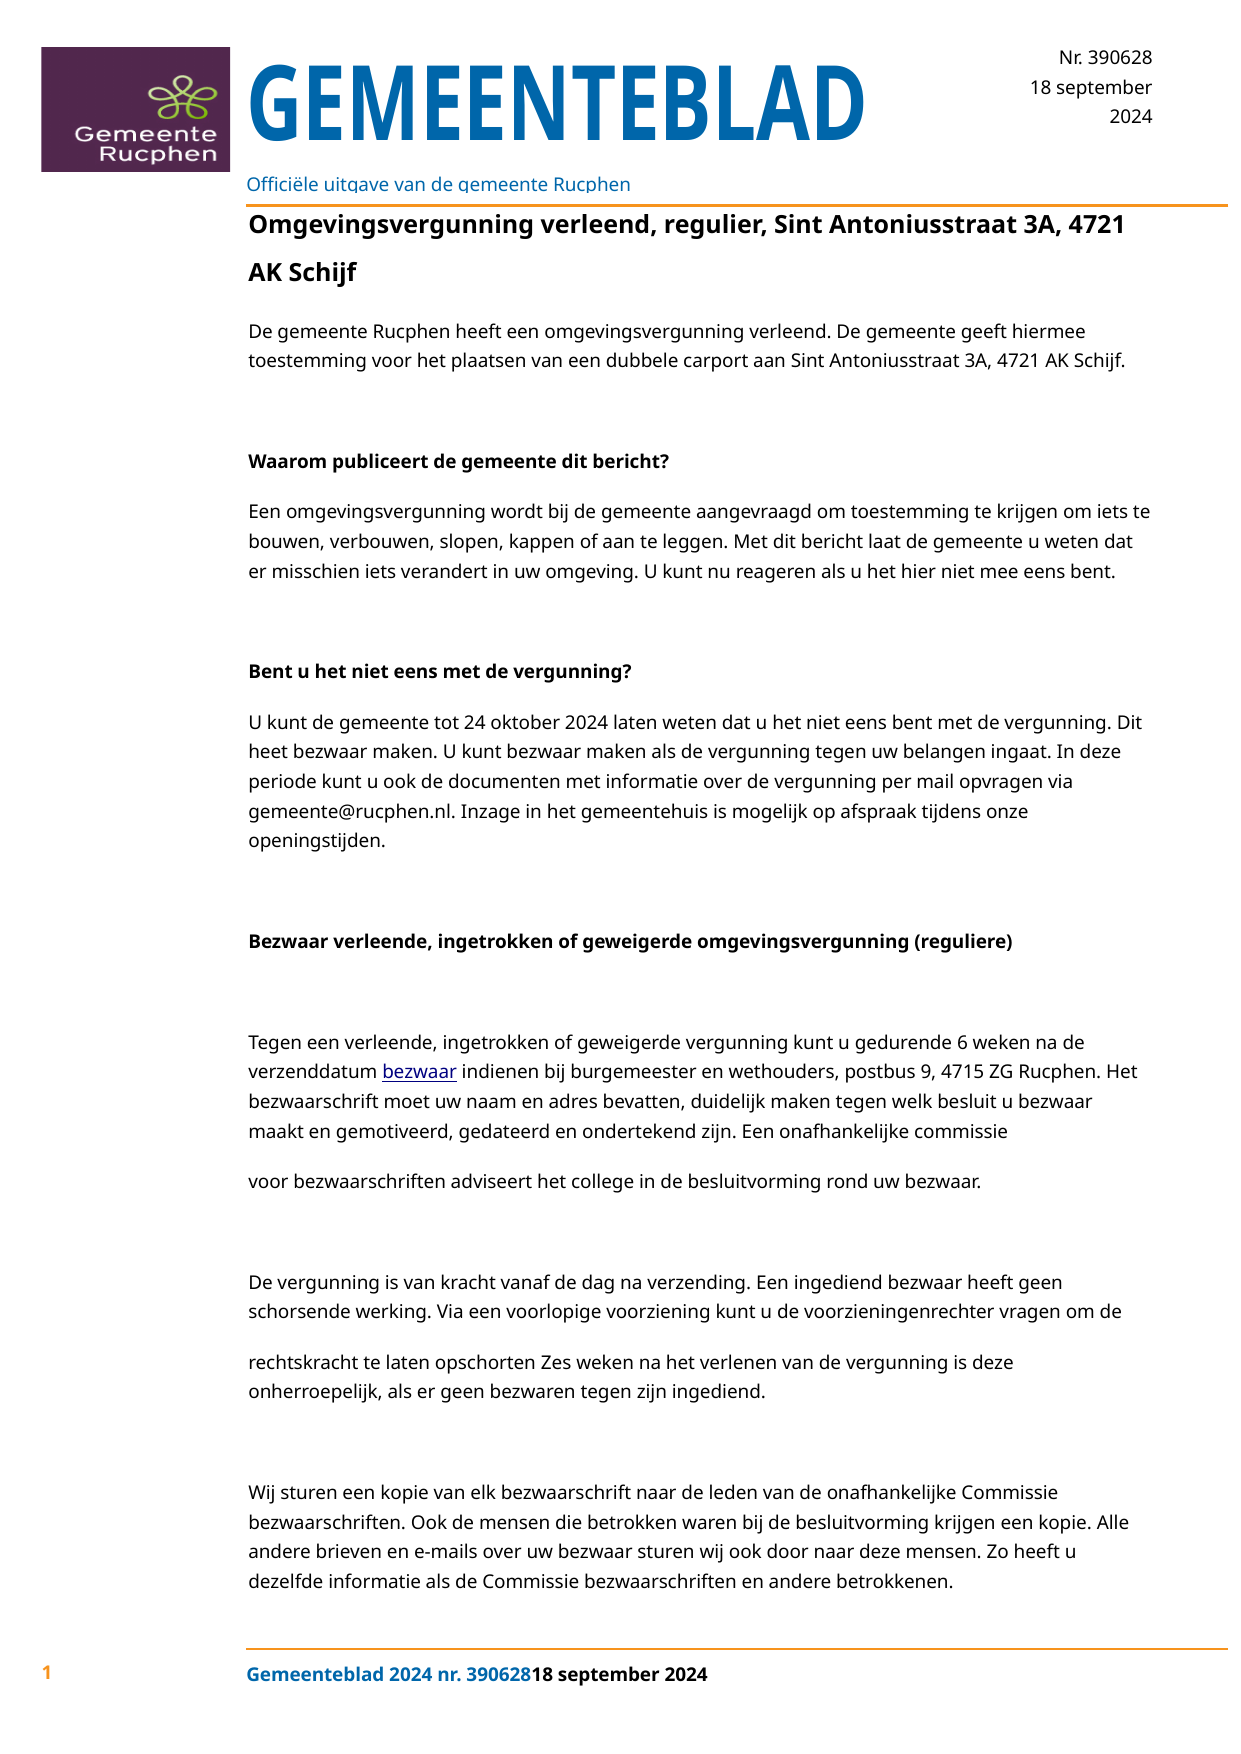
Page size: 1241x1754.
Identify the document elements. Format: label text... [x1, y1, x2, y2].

text Een omgevingsvergunning wordt bij de gemeente aangevraagd om toestemming te krijgen om iets te bouwen, verbouwen, slopen, kappen of aan te leggen. Met dit bericht laat de gemeente u weten dat er misschien iets verandert in uw omgeving. U kunt nu reageren als u het hier niet mee eens bent. [248, 499, 1152, 584]
text Bent u het niet eens met de vergunning? [248, 659, 1152, 684]
text voor bezwaarschriften adviseert het college in de besluitvorming rond uw bezwaar. [248, 1168, 1152, 1194]
text Omgevingsvergunning verleend, regulier, Sint Antoniusstraat 3A, 4721 AK Schijf [248, 207, 1152, 288]
picture [41, 47, 231, 172]
text Tegen een verleende, ingetrokken of geweigerde vergunning kunt u gedurende 6 weken na de verzenddatum bezwaar indienen bij burgemeester en wethouders, postbus 9, 4715 ZG Rucphen. Het bezwaarschrift moet uw naam en adres bevatten, duidelijk maken tegen welk besluit u bezwaar maakt en gemotiveerd, gedateerd en ondertekend zijn. Een onafhankelijke commissie [248, 1029, 1152, 1144]
text U kunt de gemeente tot 24 oktober 2024 laten weten dat u het niet eens bent met de vergunning. Dit heet bezwaar maken. U kunt bezwaar maken als de vergunning tegen uw belangen ingaat. In deze periode kunt u ook de documenten met informatie over de vergunning per mail opvragen via gemeente@rucphen.nl. Inzage in het gemeentehuis is mogelijk op afspraak tijdens onze openingstijden. [248, 709, 1152, 853]
text De gemeente Rucphen heeft een omgevingsvergunning verleend. De gemeente geeft hiermee toestemming voor het plaatsen van een dubbele carport aan Sint Antoniusstraat 3A, 4721 AK Schijf. [248, 318, 1152, 373]
text De vergunning is van kracht vanaf de dag na verzending. Een ingediend bezwaar heeft geen schorsende werking. Via een voorlopige voorziening kunt u de voorzieningenrechter vragen om de [248, 1269, 1152, 1324]
text Wij sturen een kopie van elk bezwaarschrift naar de leden van de onafhankelijke Commissie bezwaarschriften. Ook de mensen die betrokken waren bij de besluitvorming krijgen een kopie. Alle andere brieven en e-mails over uw bezwaar sturen wij ook door naar deze mensen. Zo heeft u dezelfde informatie als de Commissie bezwaarschriften en andere betrokkenen. [248, 1479, 1152, 1594]
text Waarom publiceert de gemeente dit bericht? [248, 448, 1152, 474]
text Bezwaar verleende, ingetrokken of geweigerde omgevingsvergunning (reguliere) [248, 928, 1152, 954]
text rechtskracht te laten opschorten Zes weken na het verlenen van de vergunning is deze onherroepelijk, als er geen bezwaren tegen zijn ingediend. [248, 1349, 1152, 1404]
